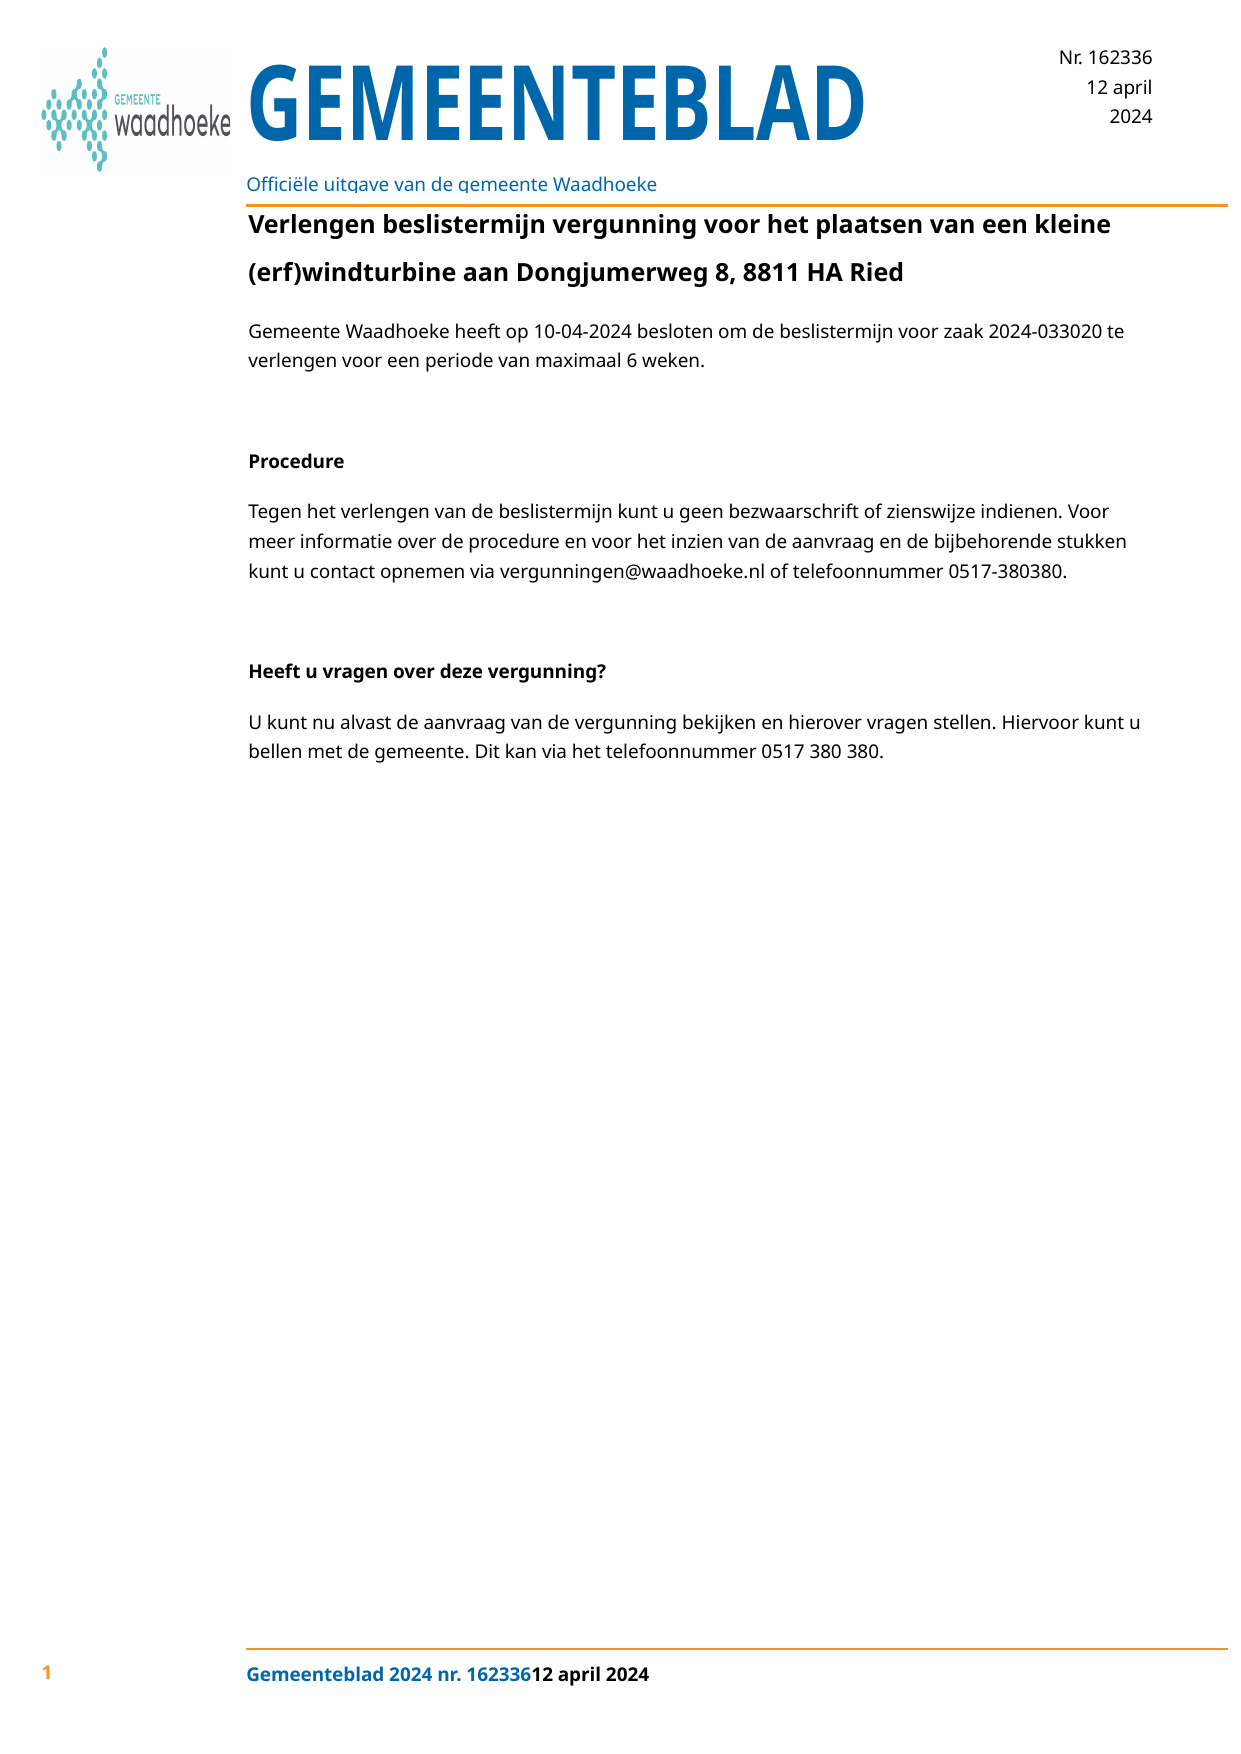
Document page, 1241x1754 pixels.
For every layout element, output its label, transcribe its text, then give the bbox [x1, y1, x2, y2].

picture [41, 47, 231, 172]
text Procedure [248, 448, 1152, 474]
text Tegen het verlengen van de beslistermijn kunt u geen bezwaarschrift of zienswijze indienen. Voor meer informatie over de procedure en voor het inzien van de aanvraag en de bijbehorende stukken kunt u contact opnemen via vergunningen@waadhoeke.nl of telefoonnummer 0517-380380. [248, 499, 1152, 584]
text Verlengen beslistermijn vergunning voor het plaatsen van een kleine (erf)windturbine aan Dongjumerweg 8, 8811 HA Ried [248, 207, 1152, 288]
text Gemeente Waadhoeke heeft op 10-04-2024 besloten om de beslistermijn voor zaak 2024-033020 te verlengen voor een periode van maximaal 6 weken. [248, 318, 1152, 373]
text U kunt nu alvast de aanvraag van de vergunning bekijken en hierover vragen stellen. Hiervoor kunt u bellen met de gemeente. Dit kan via het telefoonnummer 0517 380 380. [248, 709, 1152, 764]
text Heeft u vragen over deze vergunning? [248, 659, 1152, 684]
